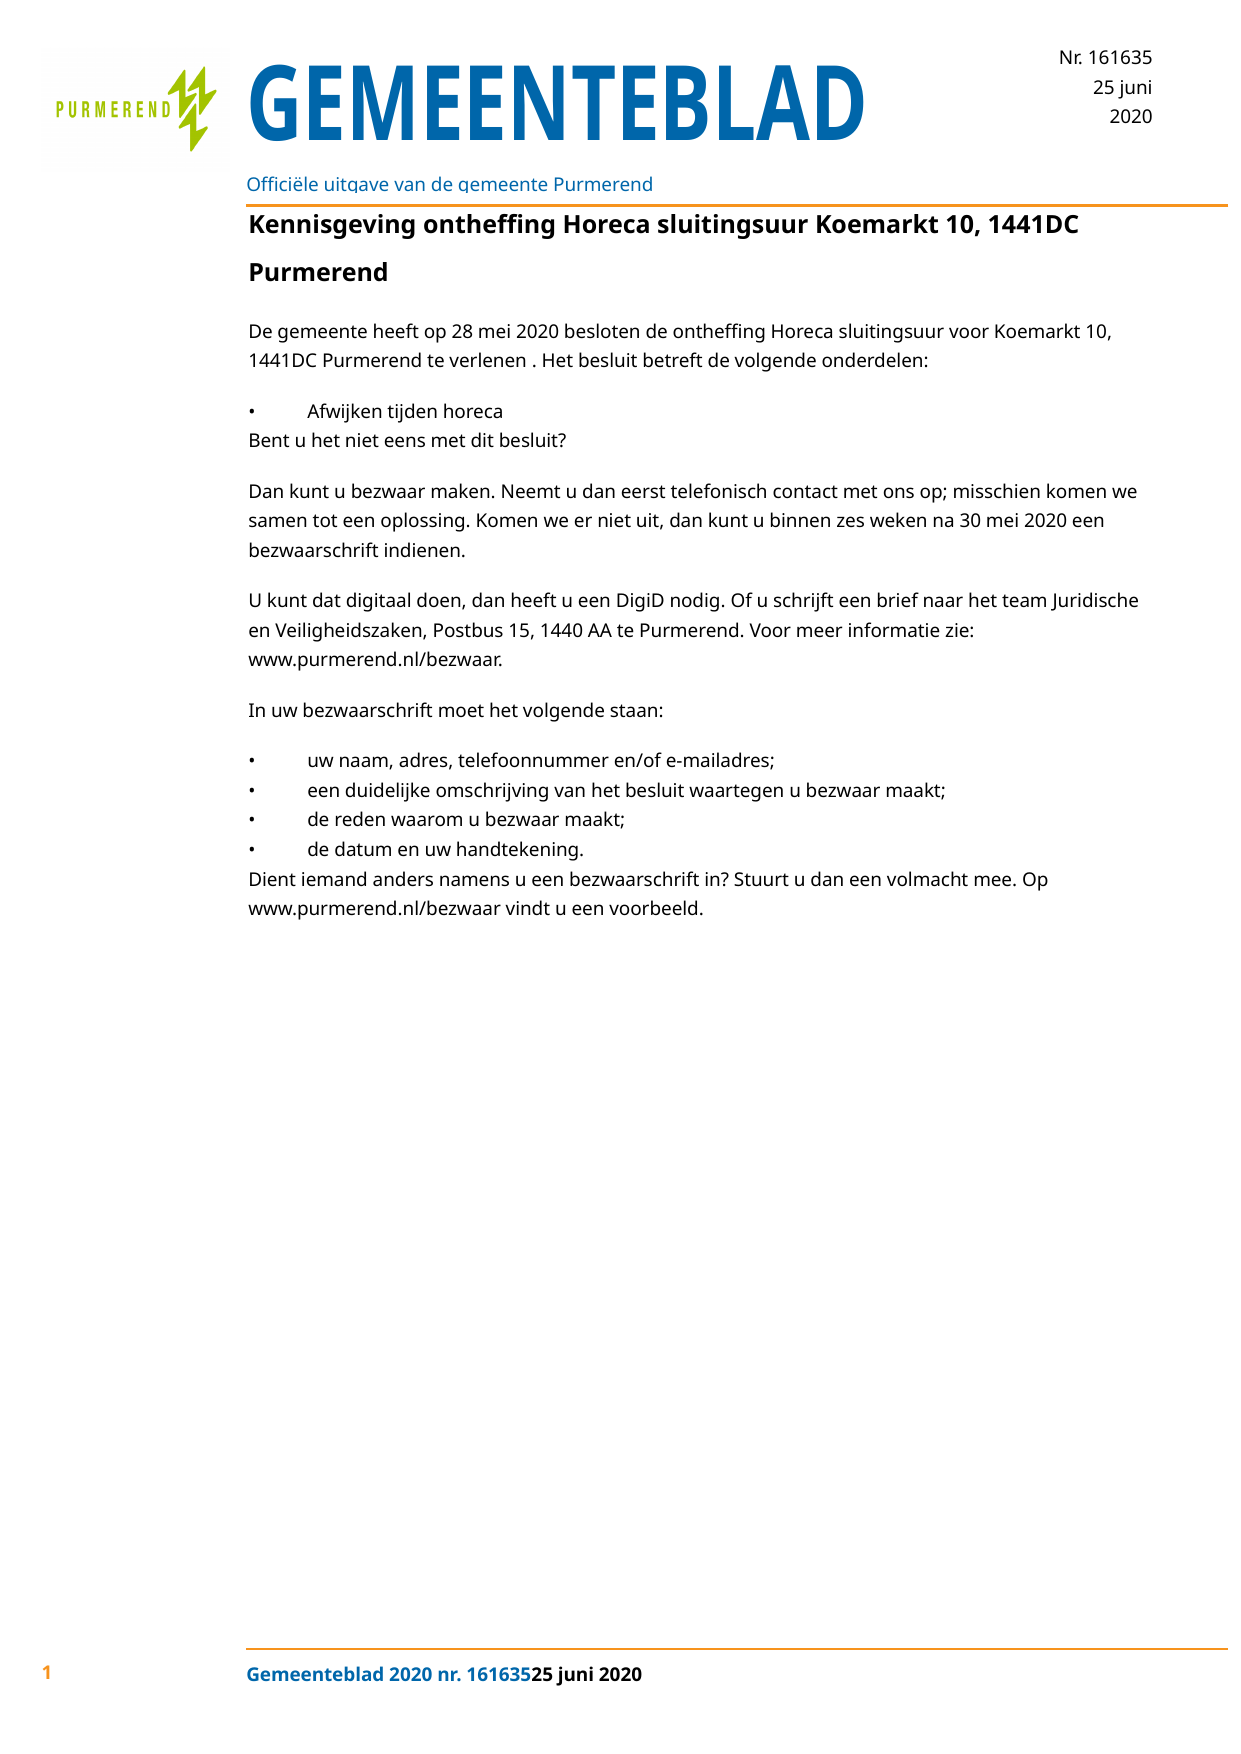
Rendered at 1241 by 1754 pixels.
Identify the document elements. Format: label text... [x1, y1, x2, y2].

list uw naam, adres, telefoonnummer en/of e-mailadres; [248, 747, 1152, 773]
list de reden waarom u bezwaar maakt; [248, 807, 1152, 832]
list Afwijken tijden horeca [248, 398, 1152, 424]
list een duidelijke omschrijving van het besluit waartegen u bezwaar maakt; [248, 777, 1152, 803]
picture [41, 47, 231, 172]
text Dient iemand anders namens u een bezwaarschrift in? Stuurt u dan een volmacht mee. Op www.purmerend.nl/bezwaar vindt u een voorbeeld. [248, 866, 1152, 921]
text Bent u het niet eens met dit besluit? [248, 427, 1152, 453]
text Kennisgeving ontheffing Horeca sluitingsuur Koemarkt 10, 1441DC Purmerend [248, 207, 1152, 288]
list de datum en uw handtekening. [248, 836, 1152, 862]
text De gemeente heeft op 28 mei 2020 besloten de ontheffing Horeca sluitingsuur voor Koemarkt 10, 1441DC Purmerend te verlenen . Het besluit betreft de volgende onderdelen: [248, 318, 1152, 373]
text Dan kunt u bezwaar maken. Neemt u dan eerst telefonisch contact met ons op; misschien komen we samen tot een oplossing. Komen we er niet uit, dan kunt u binnen zes weken na 30 mei 2020 een bezwaarschrift indienen. [248, 478, 1152, 563]
text In uw bezwaarschrift moet het volgende staan: [248, 697, 1152, 723]
text U kunt dat digitaal doen, dan heeft u een DigiD nodig. Of u schrijft een brief naar het team Juridische en Veiligheidszaken, Postbus 15, 1440 AA te Purmerend. Voor meer informatie zie: www.purmerend.nl/bezwaar. [248, 587, 1152, 672]
